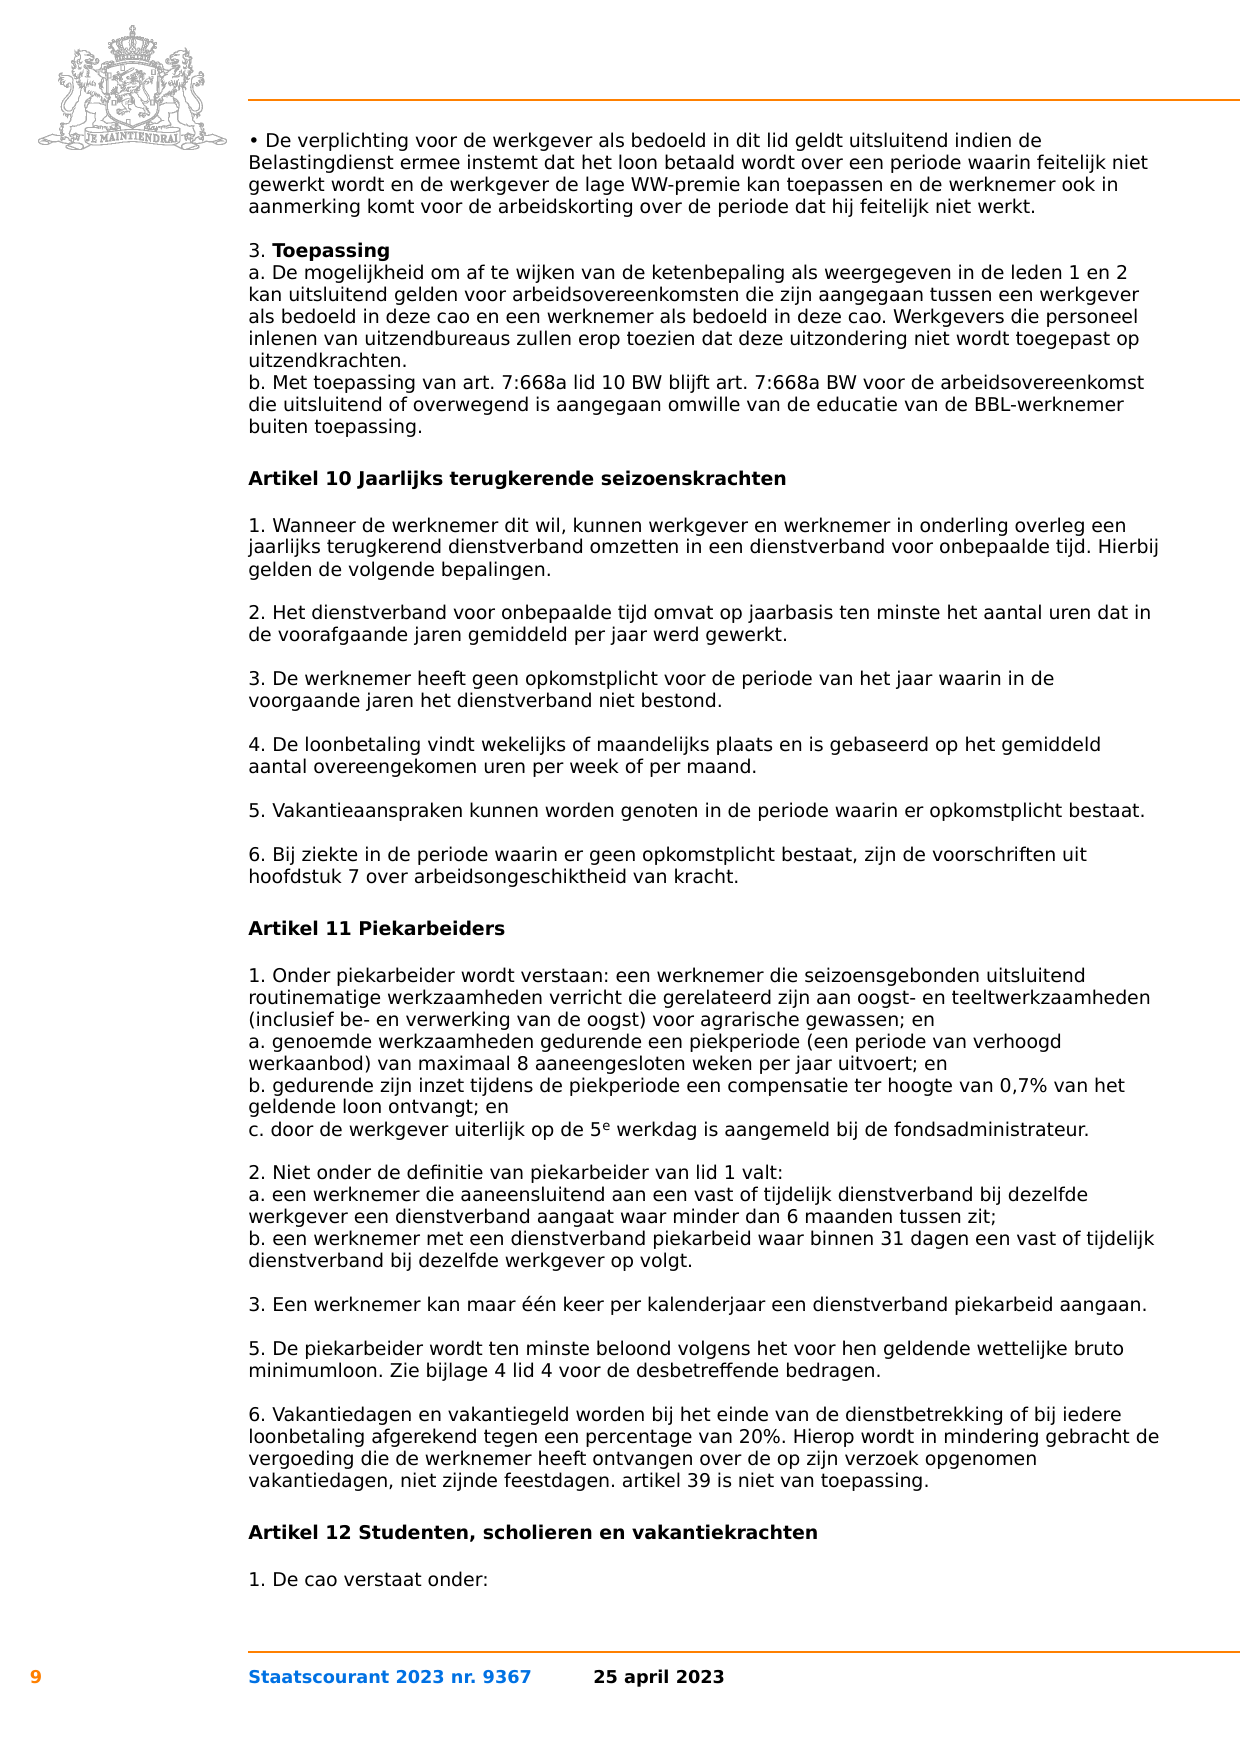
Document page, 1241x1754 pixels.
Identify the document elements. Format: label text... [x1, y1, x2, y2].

subtitle Artikel 12 Studenten, scholieren en vakantiekrachten [248, 1522, 1163, 1544]
text b. een werknemer met een dienstverband piekarbeid waar binnen 31 dagen een vast of tijdelijk dienstverband bij dezelfde werkgever op volgt. [248, 1228, 1163, 1272]
text b. Met toepassing van art. 7:668a lid 10 BW blijft art. 7:668a BW voor de arbeidsovereenkomst die uitsluitend of overwegend is aangegaan omwille van de educatie van de BBL-werknemer buiten toepassing. [248, 372, 1163, 437]
text a. De mogelijkheid om af te wijken van de ketenbepaling als weergegeven in de leden 1 en 2 kan uitsluitend gelden voor arbeidsovereenkomsten die zijn aangegaan tussen een werkgever als bedoeld in deze cao en een werknemer als bedoeld in deze cao. Werkgevers die personeel inlenen van uitzendbureaus zullen erop toezien dat deze uitzondering niet wordt toegepast op uitzendkrachten. [248, 262, 1163, 372]
text 2. Het dienstverband voor onbepaalde tijd omvat op jaarbasis ten minste het aantal uren dat in de voorafgaande jaren gemiddeld per jaar werd gewerkt. [248, 602, 1163, 646]
picture [38, 25, 227, 150]
subtitle Artikel 10 Jaarlijks terugkerende seizoenskrachten [248, 467, 1163, 489]
text 6. Vakantiedagen en vakantiegeld worden bij het einde van de dienstbetrekking of bij iedere loonbetaling afgerekend tegen een percentage van 20%. Hierop wordt in mindering gebracht de vergoeding die de werknemer heeft ontvangen over de op zijn verzoek opgenomen vakantiedagen, niet zijnde feestdagen. artikel 39 is niet van toepassing. [248, 1404, 1163, 1492]
text 6. Bij ziekte in de periode waarin er geen opkomstplicht bestaat, zijn de voorschriften uit hoofdstuk 7 over arbeidsongeschiktheid van kracht. [248, 844, 1163, 888]
text 2. Niet onder de definitie van piekarbeider van lid 1 valt: [248, 1162, 1163, 1184]
text b. gedurende zijn inzet tijdens de piekperiode een compensatie ter hoogte van 0,7% van het geldende loon ontvangt; en [248, 1074, 1163, 1118]
text 5. De piekarbeider wordt ten minste beloond volgens het voor hen geldende wettelijke bruto minimumloon. Zie bijlage 4 lid 4 voor de desbetreffende bedragen. [248, 1338, 1163, 1382]
text 5. Vakantieaanspraken kunnen worden genoten in de periode waarin er opkomstplicht bestaat. [248, 800, 1163, 822]
text a. genoemde werkzaamheden gedurende een piekperiode (een periode van verhoogd werkaanbod) van maximaal 8 aaneengesloten weken per jaar uitvoert; en [248, 1031, 1163, 1074]
text • De verplichting voor de werkgever als bedoeld in dit lid geldt uitsluitend indien de Belastingdienst ermee instemt dat het loon betaald wordt over een periode waarin feitelijk niet gewerkt wordt en de werkgever de lage WW-premie kan toepassen en de werknemer ook in aanmerking komt voor de arbeidskorting over de periode dat hij feitelijk niet werkt. [248, 130, 1163, 218]
text c. door de werkgever uiterlijk op de 5e werkdag is aangemeld bij de fondsadministrateur. [248, 1118, 1163, 1140]
text 1. De cao verstaat onder: [248, 1569, 1163, 1591]
text a. een werknemer die aaneensluitend aan een vast of tijdelijk dienstverband bij dezelfde werkgever een dienstverband aangaat waar minder dan 6 maanden tussen zit; [248, 1184, 1163, 1228]
text 3. De werknemer heeft geen opkomstplicht voor de periode van het jaar waarin in de voorgaande jaren het dienstverband niet bestond. [248, 668, 1163, 712]
text 3. Toepassing [248, 240, 1163, 262]
text 4. De loonbetaling vindt wekelijks of maandelijks plaats en is gebaseerd op het gemiddeld aantal overeengekomen uren per week of per maand. [248, 734, 1163, 778]
text 3. Een werknemer kan maar één keer per kalenderjaar een dienstverband piekarbeid aangaan. [248, 1294, 1163, 1316]
subtitle Artikel 11 Piekarbeiders [248, 918, 1163, 939]
text 1. Onder piekarbeider wordt verstaan: een werknemer die seizoensgebonden uitsluitend routinematige werkzaamheden verricht die gerelateerd zijn aan oogst- en teeltwerkzaamheden (inclusief be- en verwerking van de oogst) voor agrarische gewassen; en [248, 964, 1163, 1031]
text 1. Wanneer de werknemer dit wil, kunnen werkgever en werknemer in onderling overleg een jaarlijks terugkerend dienstverband omzetten in een dienstverband voor onbepaalde tijd. Hierbij gelden de volgende bepalingen. [248, 514, 1163, 580]
